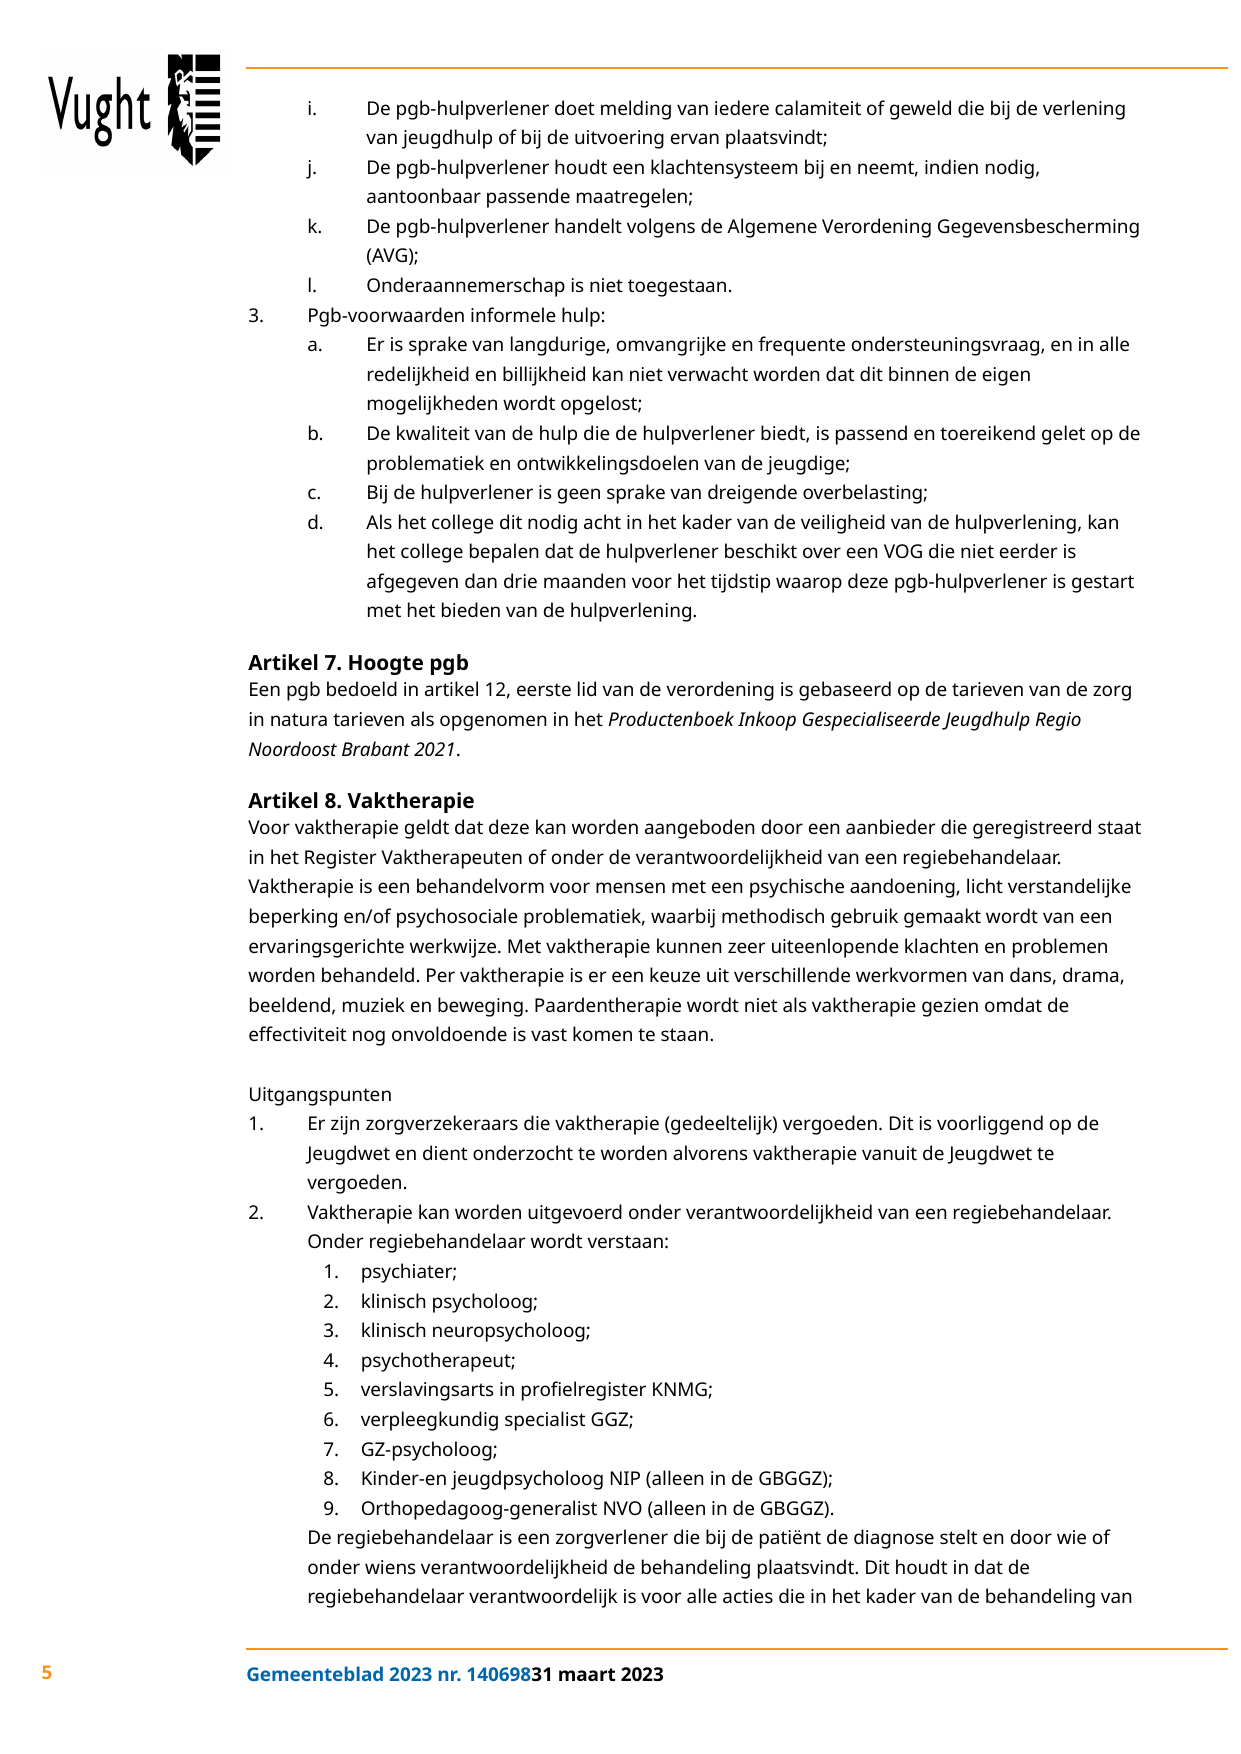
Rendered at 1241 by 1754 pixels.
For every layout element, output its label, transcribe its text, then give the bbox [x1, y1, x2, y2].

list psychiater; [323, 1258, 1152, 1284]
list GZ-psycholoog; [323, 1436, 1152, 1462]
text Artikel 7. Hoogte pgb [248, 648, 1152, 677]
list Er is sprake van langdurige, omvangrijke en frequente ondersteuningsvraag, en in alle redelijkheid en billijkheid kan niet verwacht worden dat dit binnen de eigen mogelijkheden wordt opgelost; [307, 331, 1152, 416]
list De pgb-hulpverlener handelt volgens de Algemene Verordening Gegevensbescherming (AVG); [307, 213, 1152, 268]
list psychotherapeut; [323, 1347, 1152, 1373]
list klinisch neuropsycholoog; [323, 1317, 1152, 1343]
text Uitgangspunten [248, 1081, 1152, 1107]
text Een pgb bedoeld in artikel 12, eerste lid van de verordening is gebaseerd op de tarieven van de zorg in natura tarieven als opgenomen in het Productenboek Inkoop Gespecialiseerde Jeugdhulp Regio Noordoost Brabant 2021. [248, 677, 1152, 761]
list Vaktherapie kan worden uitgevoerd onder verantwoordelijkheid van een regiebehandelaar. Onder regiebehandelaar wordt verstaan: [248, 1199, 1152, 1254]
list De kwaliteit van de hulp die de hulpverlener biedt, is passend en toereikend gelet op de problematiek en ontwikkelingsdoelen van de jeugdige; [307, 420, 1152, 476]
list Onderaannemerschap is niet toegestaan. [307, 272, 1152, 298]
list De pgb-hulpverlener doet melding van iedere calamiteit of geweld die bij de verlening van jeugdhulp of bij de uitvoering ervan plaatsvindt; [307, 95, 1152, 150]
list Kinder-en jeugdpsycholoog NIP (alleen in de GBGGZ); [323, 1465, 1152, 1491]
picture [41, 47, 231, 172]
list klinisch psycholoog; [323, 1288, 1152, 1314]
list Pgb-voorwaarden informele hulp: [248, 302, 1152, 328]
list Er zijn zorgverzekeraars die vaktherapie (gedeeltelijk) vergoeden. Dit is voorliggend op de Jeugdwet en dient onderzocht te worden alvorens vaktherapie vanuit de Jeugdwet te vergoeden. [248, 1110, 1152, 1195]
text Voor vaktherapie geldt dat deze kan worden aangeboden door een aanbieder die geregistreerd staat in het Register Vaktherapeuten of onder de verantwoordelijkheid van een regiebehandelaar. [248, 814, 1152, 870]
list Orthopedagoog-generalist NVO (alleen in de GBGGZ). [323, 1495, 1152, 1521]
list Bij de hulpverlener is geen sprake van dreigende overbelasting; [307, 479, 1152, 505]
text Vaktherapie is een behandelvorm voor mensen met een psychische aandoening, licht verstandelijke beperking en/of psychosociale problematiek, waarbij methodisch gebruik gemaakt wordt van een ervaringsgerichte werkwijze. Met vaktherapie kunnen zeer uiteenlopende klachten en problemen worden behandeld. Per vaktherapie is er een keuze uit verschillende werkvormen van dans, drama, beeldend, muziek en beweging. Paardentherapie wordt niet als vaktherapie gezien omdat de effectiviteit nog onvoldoende is vast komen te staan. [248, 874, 1152, 1047]
list Als het college dit nodig acht in het kader van de veiligheid van de hulpverlening, kan het college bepalen dat de hulpverlener beschikt over een VOG die niet eerder is afgegeven dan drie maanden voor het tijdstip waarop deze pgb-hulpverlener is gestart met het bieden van de hulpverlening. [307, 509, 1152, 623]
list De regiebehandelaar is een zorgverlener die bij de patiënt de diagnose stelt en door wie of onder wiens verantwoordelijkheid de behandeling plaatsvindt. Dit houdt in dat de regiebehandelaar verantwoordelijk is voor alle acties die in het kader van de behandeling van [248, 1524, 1152, 1609]
list verslavingsarts in profielregister KNMG; [323, 1377, 1152, 1402]
list verpleegkundig specialist GGZ; [323, 1406, 1152, 1432]
list De pgb-hulpverlener houdt een klachtensysteem bij en neemt, indien nodig, aantoonbaar passende maatregelen; [307, 154, 1152, 209]
text Artikel 8. Vaktherapie [248, 786, 1152, 814]
